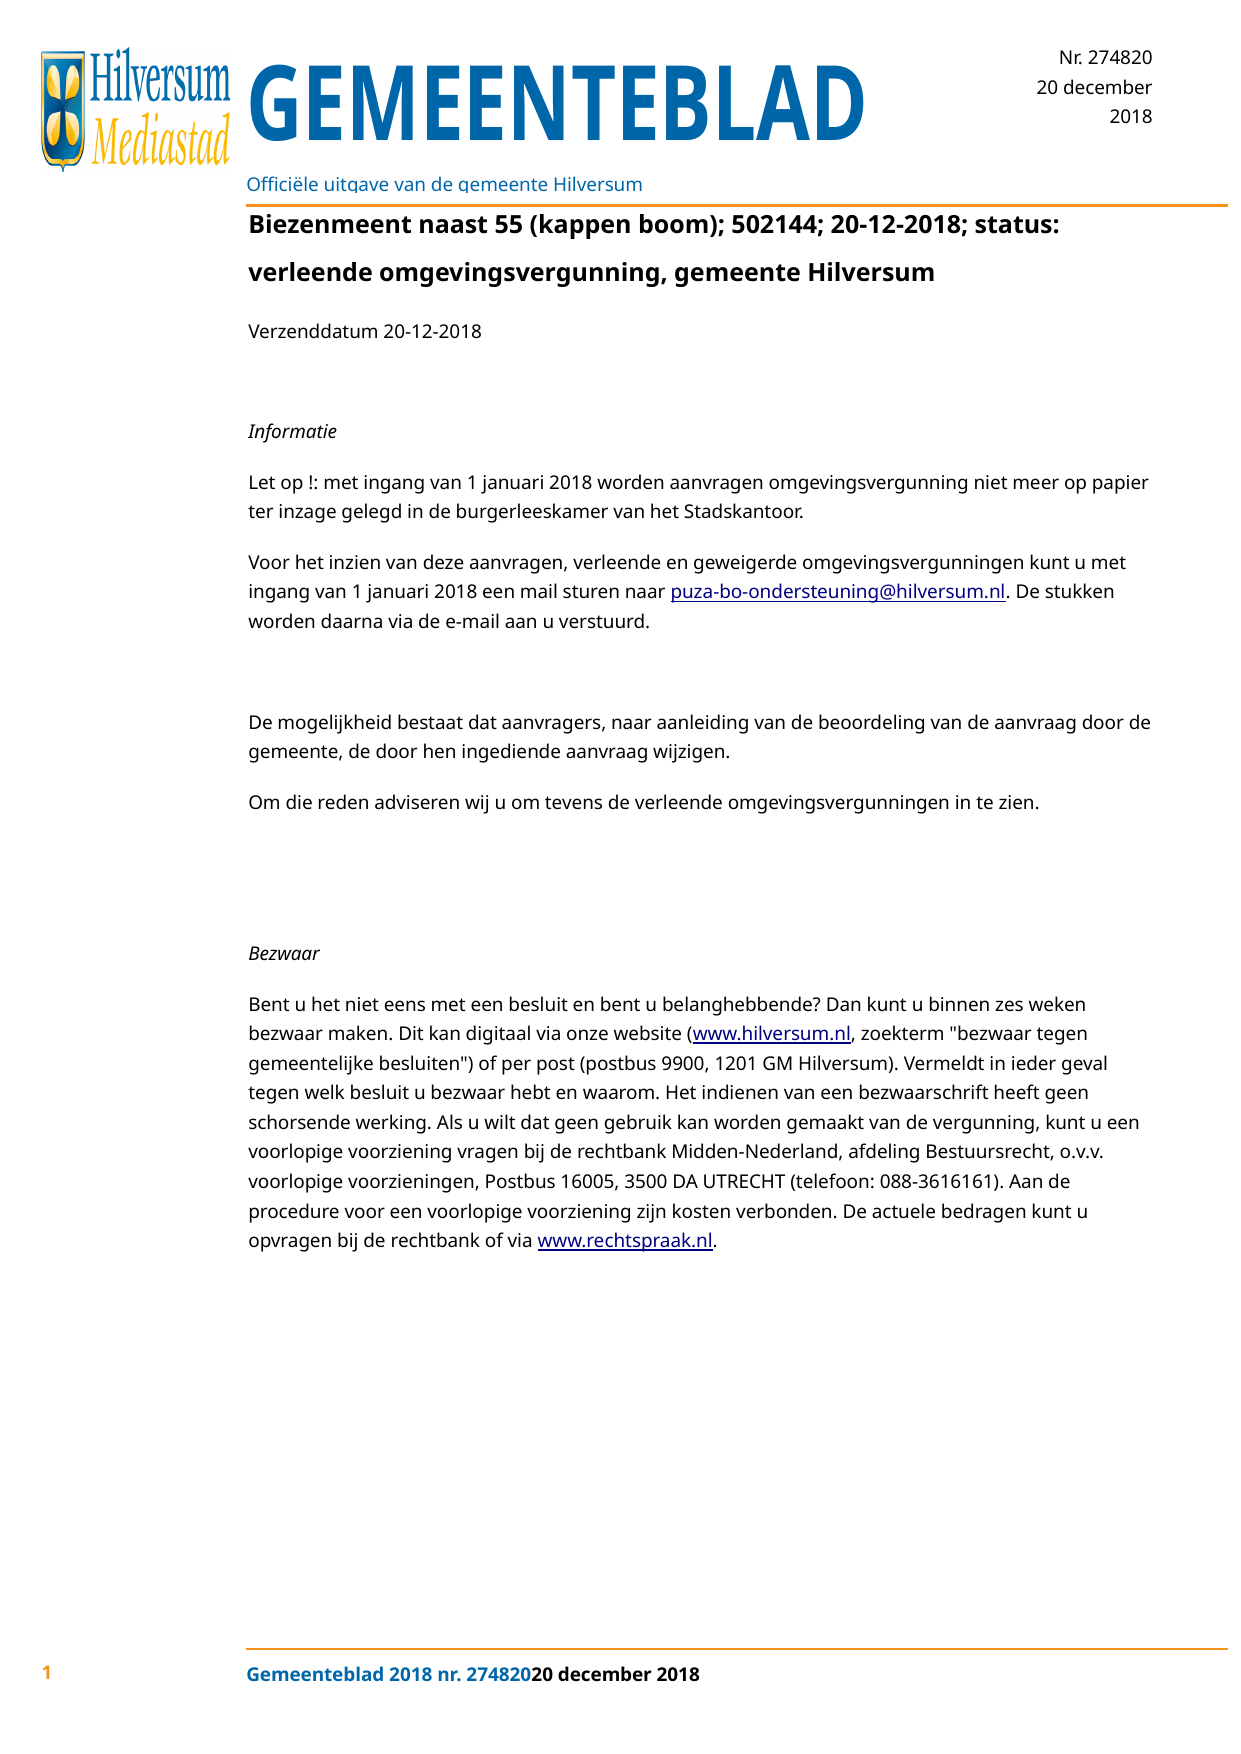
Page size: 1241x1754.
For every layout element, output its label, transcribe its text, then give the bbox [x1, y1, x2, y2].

text Informatie [248, 419, 1152, 444]
picture [41, 47, 231, 172]
text Bent u het niet eens met een besluit en bent u belanghebbende? Dan kunt u binnen zes weken bezwaar maken. Dit kan digitaal via onze website (www.hilversum.nl, zoekterm "bezwaar tegen gemeentelijke besluiten") of per post (postbus 9900, 1201 GM Hilversum). Vermeldt in ieder geval tegen welk besluit u bezwaar hebt en waarom. Het indienen van een bezwaarschrift heeft geen schorsende werking. Als u wilt dat geen gebruik kan worden gemaakt van de vergunning, kunt u een voorlopige voorziening vragen bij de rechtbank Midden-Nederland, afdeling Bestuursrecht, o.v.v. voorlopige voorzieningen, Postbus 16005, 3500 DA UTRECHT (telefoon: 088-3616161). Aan de procedure voor een voorlopige voorziening zijn kosten verbonden. De actuele bedragen kunt u opvragen bij de rechtbank of via www.rechtspraak.nl. [248, 991, 1152, 1253]
text De mogelijkheid bestaat dat aanvragers, naar aanleiding van de beoordeling van de aanvraag door de gemeente, de door hen ingediende aanvraag wijzigen. [248, 709, 1152, 764]
text Let op !: met ingang van 1 januari 2018 worden aanvragen omgevingsvergunning niet meer op papier ter inzage gelegd in de burgerleeskamer van het Stadskantoor. [248, 469, 1152, 524]
text Verzenddatum 20-12-2018 [248, 318, 1152, 344]
text Om die reden adviseren wij u om tevens de verleende omgevingsvergunningen in te zien. [248, 789, 1152, 815]
text Voor het inzien van deze aanvragen, verleende en geweigerde omgevingsvergunningen kunt u met ingang van 1 januari 2018 een mail sturen naar puza-bo-ondersteuning@hilversum.nl. De stukken worden daarna via de e-mail aan u verstuurd. [248, 549, 1152, 634]
text Bezwaar [248, 940, 1152, 966]
text Biezenmeent naast 55 (kappen boom); 502144; 20-12-2018; status: verleende omgevingsvergunning, gemeente Hilversum [248, 207, 1152, 288]
